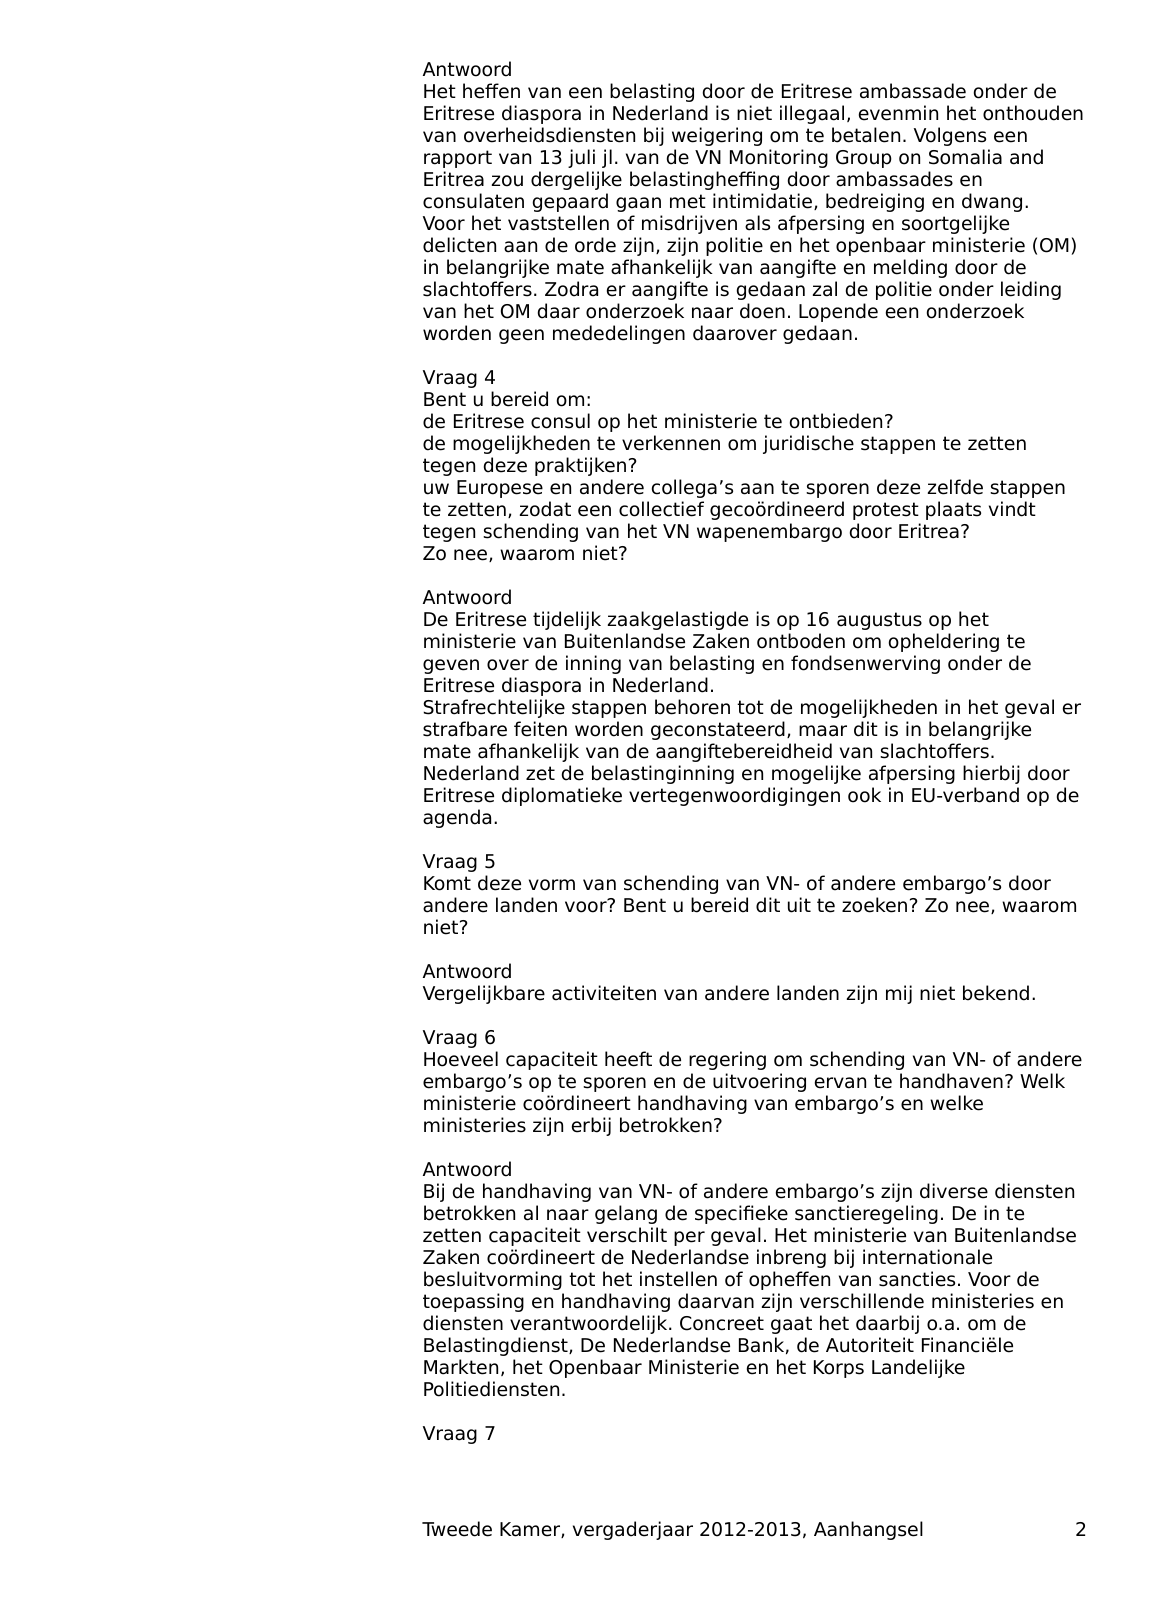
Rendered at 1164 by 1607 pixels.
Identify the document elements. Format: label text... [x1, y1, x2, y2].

text Antwoord [422, 961, 1087, 983]
text de mogelijkheden te verkennen om juridische stappen te zetten tegen deze praktijken? [422, 433, 1087, 477]
text Vergelijkbare activiteiten van andere landen zijn mij niet bekend. [422, 983, 1087, 1005]
text Vraag 4 [422, 367, 1087, 389]
text de Eritrese consul op het ministerie te ontbieden? [422, 411, 1087, 433]
text Het heffen van een belasting door de Eritrese ambassade onder de Eritrese diaspora in Nederland is niet illegaal, evenmin het onthouden van overheidsdiensten bij weigering om te betalen. Volgens een rapport van 13 juli jl. van de VN Monitoring Group on Somalia and Eritrea zou dergelijke belastingheffing door ambassades en consulaten gepaard gaan met intimidatie, bedreiging en dwang. [422, 81, 1087, 213]
text Bij de handhaving van VN- of andere embargo’s zijn diverse diensten betrokken al naar gelang de specifieke sanctieregeling. De in te zetten capaciteit verschilt per geval. Het ministerie van Buitenlandse Zaken coördineert de Nederlandse inbreng bij internationale besluitvorming tot het instellen of opheffen van sancties. Voor de toepassing en handhaving daarvan zijn verschillende ministeries en diensten verantwoordelijk. Concreet gaat het daarbij o.a. om de Belastingdienst, De Nederlandse Bank, de Autoriteit Financiële Markten, het Openbaar Ministerie en het Korps Landelijke Politiediensten. [422, 1181, 1087, 1401]
text Strafrechtelijke stappen behoren tot de mogelijkheden in het geval er strafbare feiten worden geconstateerd, maar dit is in belangrijke mate afhankelijk van de aangiftebereidheid van slachtoffers. [422, 697, 1087, 763]
text Bent u bereid om: [422, 389, 1087, 411]
text Hoeveel capaciteit heeft de regering om schending van VN- of andere embargo’s op te sporen en de uitvoering ervan te handhaven? Welk ministerie coördineert handhaving van embargo’s en welke ministeries zijn erbij betrokken? [422, 1049, 1087, 1137]
text Nederland zet de belastinginning en mogelijke afpersing hierbij door Eritrese diplomatieke vertegenwoordigingen ook in EU-verband op de agenda. [422, 763, 1087, 829]
text Voor het vaststellen of misdrijven als afpersing en soortgelijke delicten aan de orde zijn, zijn politie en het openbaar ministerie (OM) in belangrijke mate afhankelijk van aangifte en melding door de slachtoffers. Zodra er aangifte is gedaan zal de politie onder leiding van het OM daar onderzoek naar doen. Lopende een onderzoek worden geen mededelingen daarover gedaan. [422, 213, 1087, 345]
text Komt deze vorm van schending van VN- of andere embargo’s door andere landen voor? Bent u bereid dit uit te zoeken? Zo nee, waarom niet? [422, 873, 1087, 939]
text Zo nee, waarom niet? [422, 543, 1087, 565]
text De Eritrese tijdelijk zaakgelastigde is op 16 augustus op het ministerie van Buitenlandse Zaken ontboden om opheldering te geven over de inning van belasting en fondsenwerving onder de Eritrese diaspora in Nederland. [422, 609, 1087, 697]
text Vraag 6 [422, 1027, 1087, 1049]
text Antwoord [422, 587, 1087, 609]
text Antwoord [422, 1159, 1087, 1181]
text Antwoord [422, 59, 1087, 81]
text Vraag 5 [422, 851, 1087, 873]
text uw Europese en andere collega’s aan te sporen deze zelfde stappen te zetten, zodat een collectief gecoördineerd protest plaats vindt tegen schending van het VN wapenembargo door Eritrea? [422, 477, 1087, 543]
text Vraag 7 [422, 1423, 1087, 1445]
